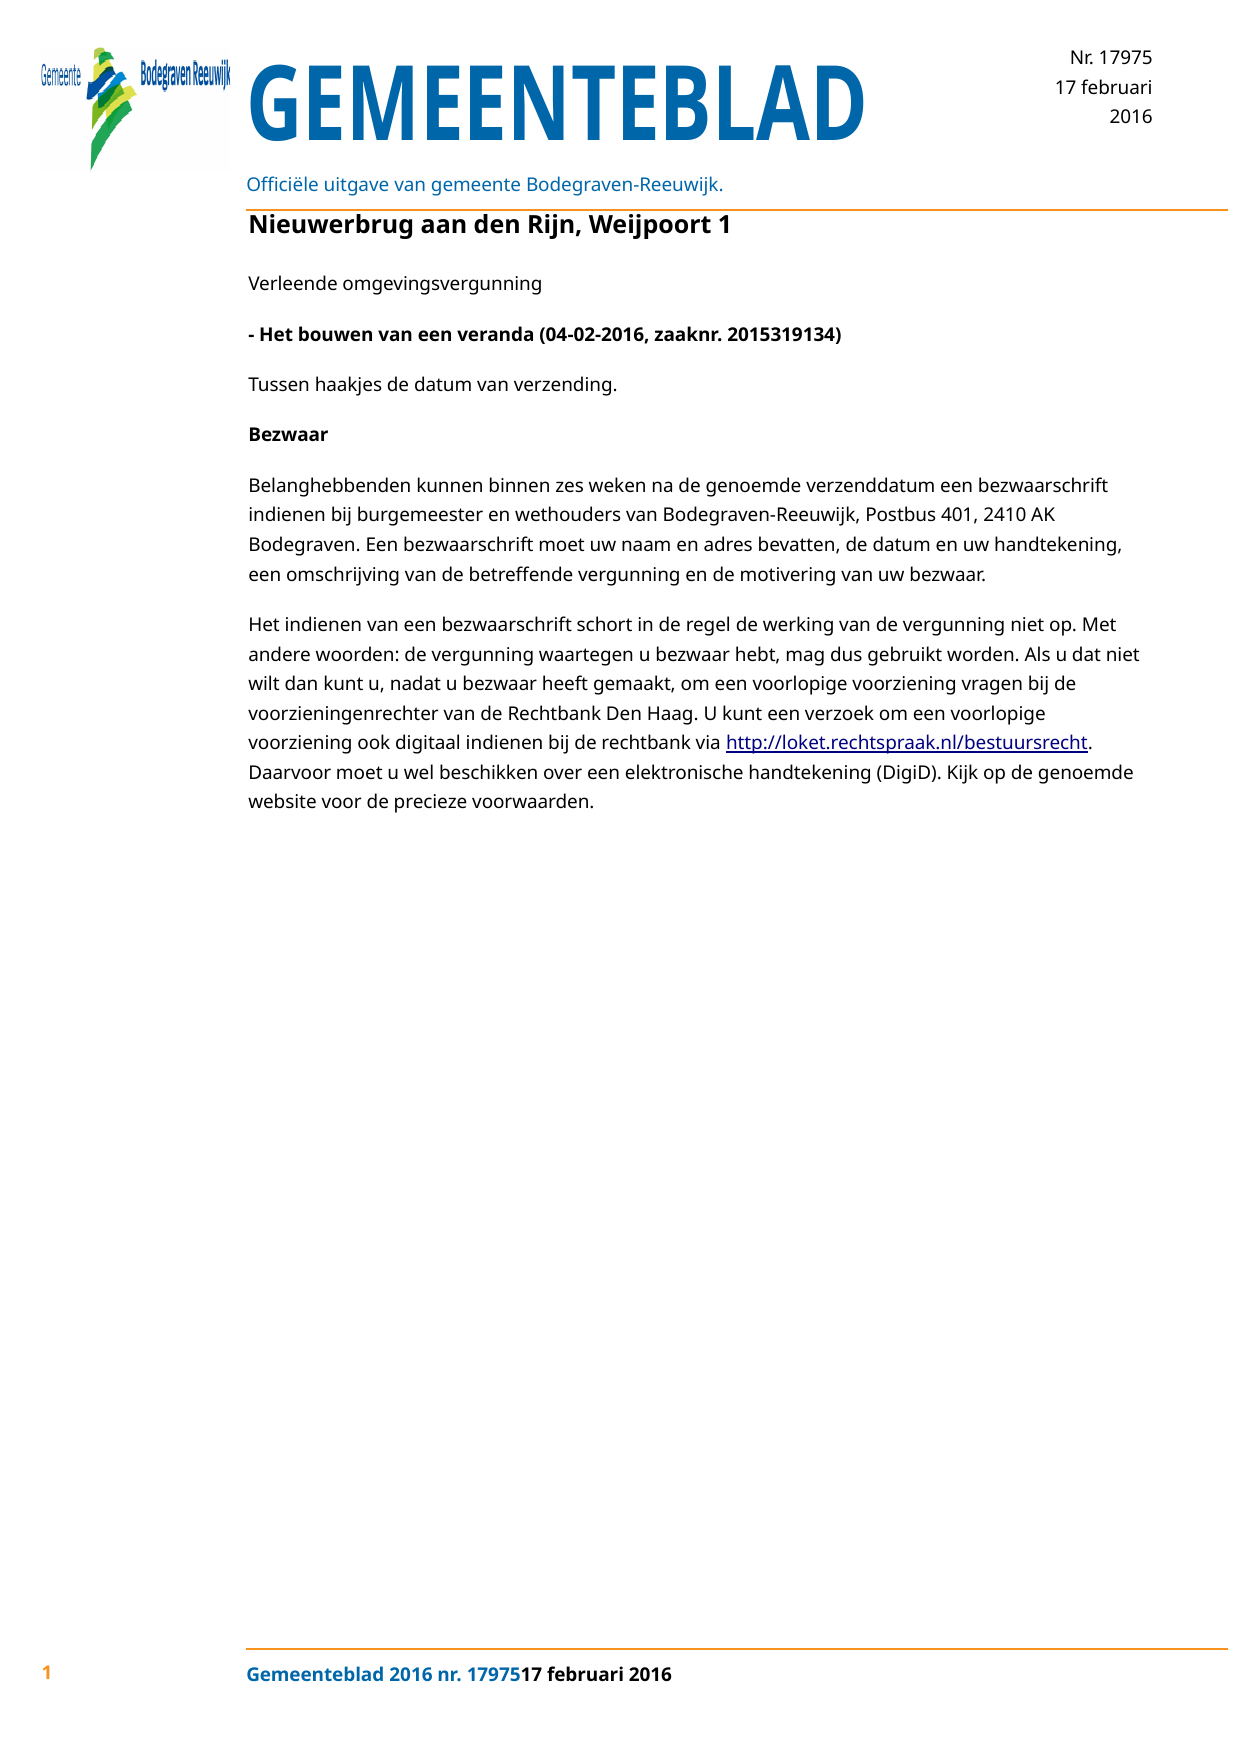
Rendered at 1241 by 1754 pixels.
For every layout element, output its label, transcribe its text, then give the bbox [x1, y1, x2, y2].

text Het indienen van een bezwaarschrift schort in de regel de werking van de vergunning niet op. Met andere woorden: de vergunning waartegen u bezwaar hebt, mag dus gebruikt worden. Als u dat niet wilt dan kunt u, nadat u bezwaar heeft gemaakt, om een voorlopige voorziening vragen bij de voorzieningenrechter van de Rechtbank Den Haag. U kunt een verzoek om een voorlopige voorziening ook digitaal indienen bij de rechtbank via http://loket.rechtspraak.nl/bestuursrecht. Daarvoor moet u wel beschikken over een elektronische handtekening (DigiD). Kijk op de genoemde website voor de precieze voorwaarden. [248, 611, 1152, 814]
text Bezwaar [248, 422, 1152, 447]
text Nieuwerbrug aan den Rijn, Weijpoort 1 [248, 211, 1152, 241]
text Belanghebbenden kunnen binnen zes weken na de genoemde verzenddatum een bezwaarschrift indienen bij burgemeester en wethouders van Bodegraven-Reeuwijk, Postbus 401, 2410 AK Bodegraven. Een bezwaarschrift moet uw naam en adres bevatten, de datum en uw handtekening, een omschrijving van de betreffende vergunning en de motivering van uw bezwaar. [248, 472, 1152, 586]
picture [41, 47, 231, 172]
text Tussen haakjes de datum van verzending. [248, 371, 1152, 397]
text - Het bouwen van een veranda (04‑02‑2016, zaaknr. 2015319134) [248, 321, 1152, 346]
text Verleende omgevingsvergunning [248, 270, 1152, 296]
